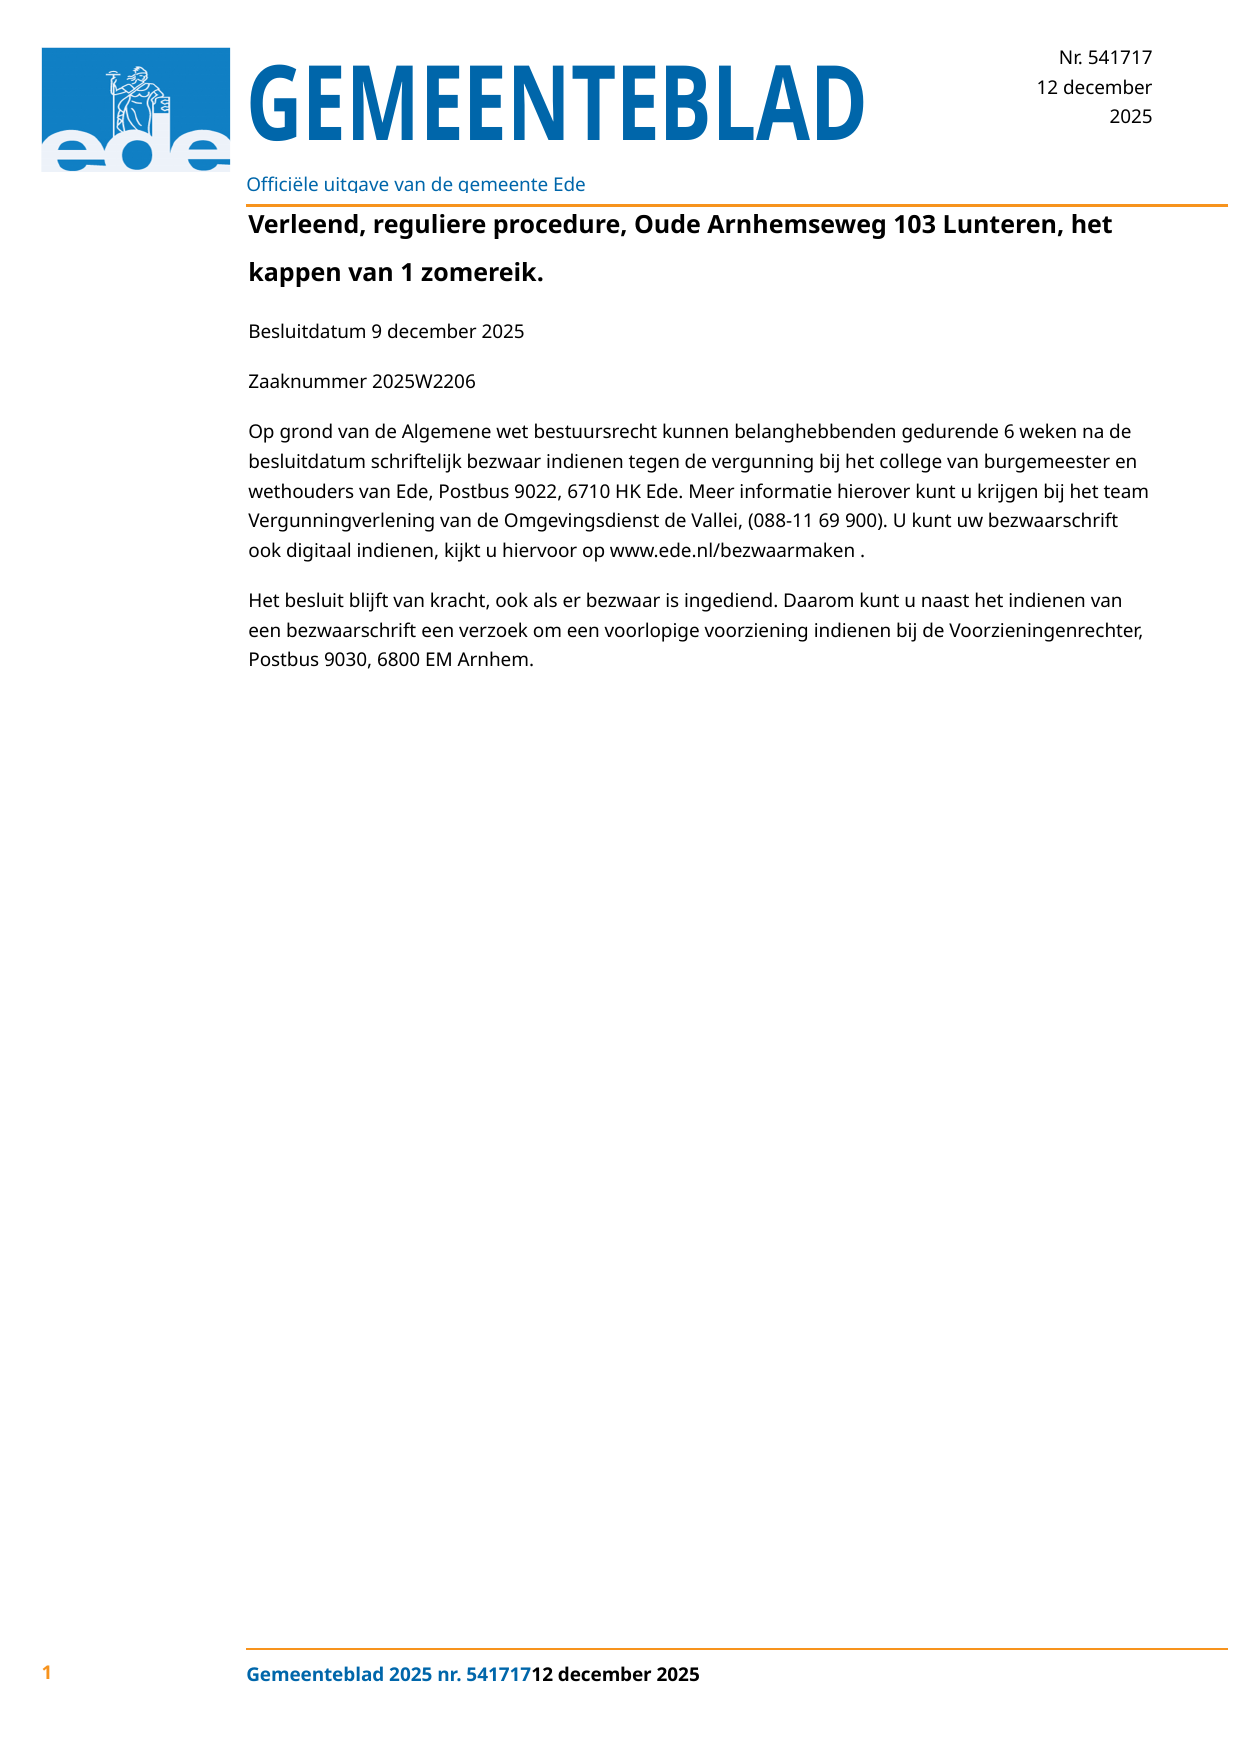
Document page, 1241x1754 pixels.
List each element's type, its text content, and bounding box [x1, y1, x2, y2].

text Het besluit blijft van kracht, ook als er bezwaar is ingediend. Daarom kunt u naast het indienen van een bezwaarschrift een verzoek om een voorlopige voorziening indienen bij de Voorzieningenrechter, Postbus 9030, 6800 EM Arnhem. [248, 587, 1152, 672]
text Verleend, reguliere procedure, Oude Arnhemseweg 103 Lunteren, het kappen van 1 zomereik. [248, 207, 1152, 288]
picture [41, 47, 231, 172]
text Zaaknummer 2025W2206 [248, 368, 1152, 394]
text Op grond van de Algemene wet bestuursrecht kunnen belanghebbenden gedurende 6 weken na de besluitdatum schriftelijk bezwaar indienen tegen de vergunning bij het college van burgemeester en wethouders van Ede, Postbus 9022, 6710 HK Ede. Meer informatie hierover kunt u krijgen bij het team Vergunningverlening van de Omgevingsdienst de Vallei, (088-11 69 900). U kunt uw bezwaarschrift ook digitaal indienen, kijkt u hiervoor op www.ede.nl/bezwaarmaken . [248, 419, 1152, 563]
text Besluitdatum 9 december 2025 [248, 318, 1152, 344]
